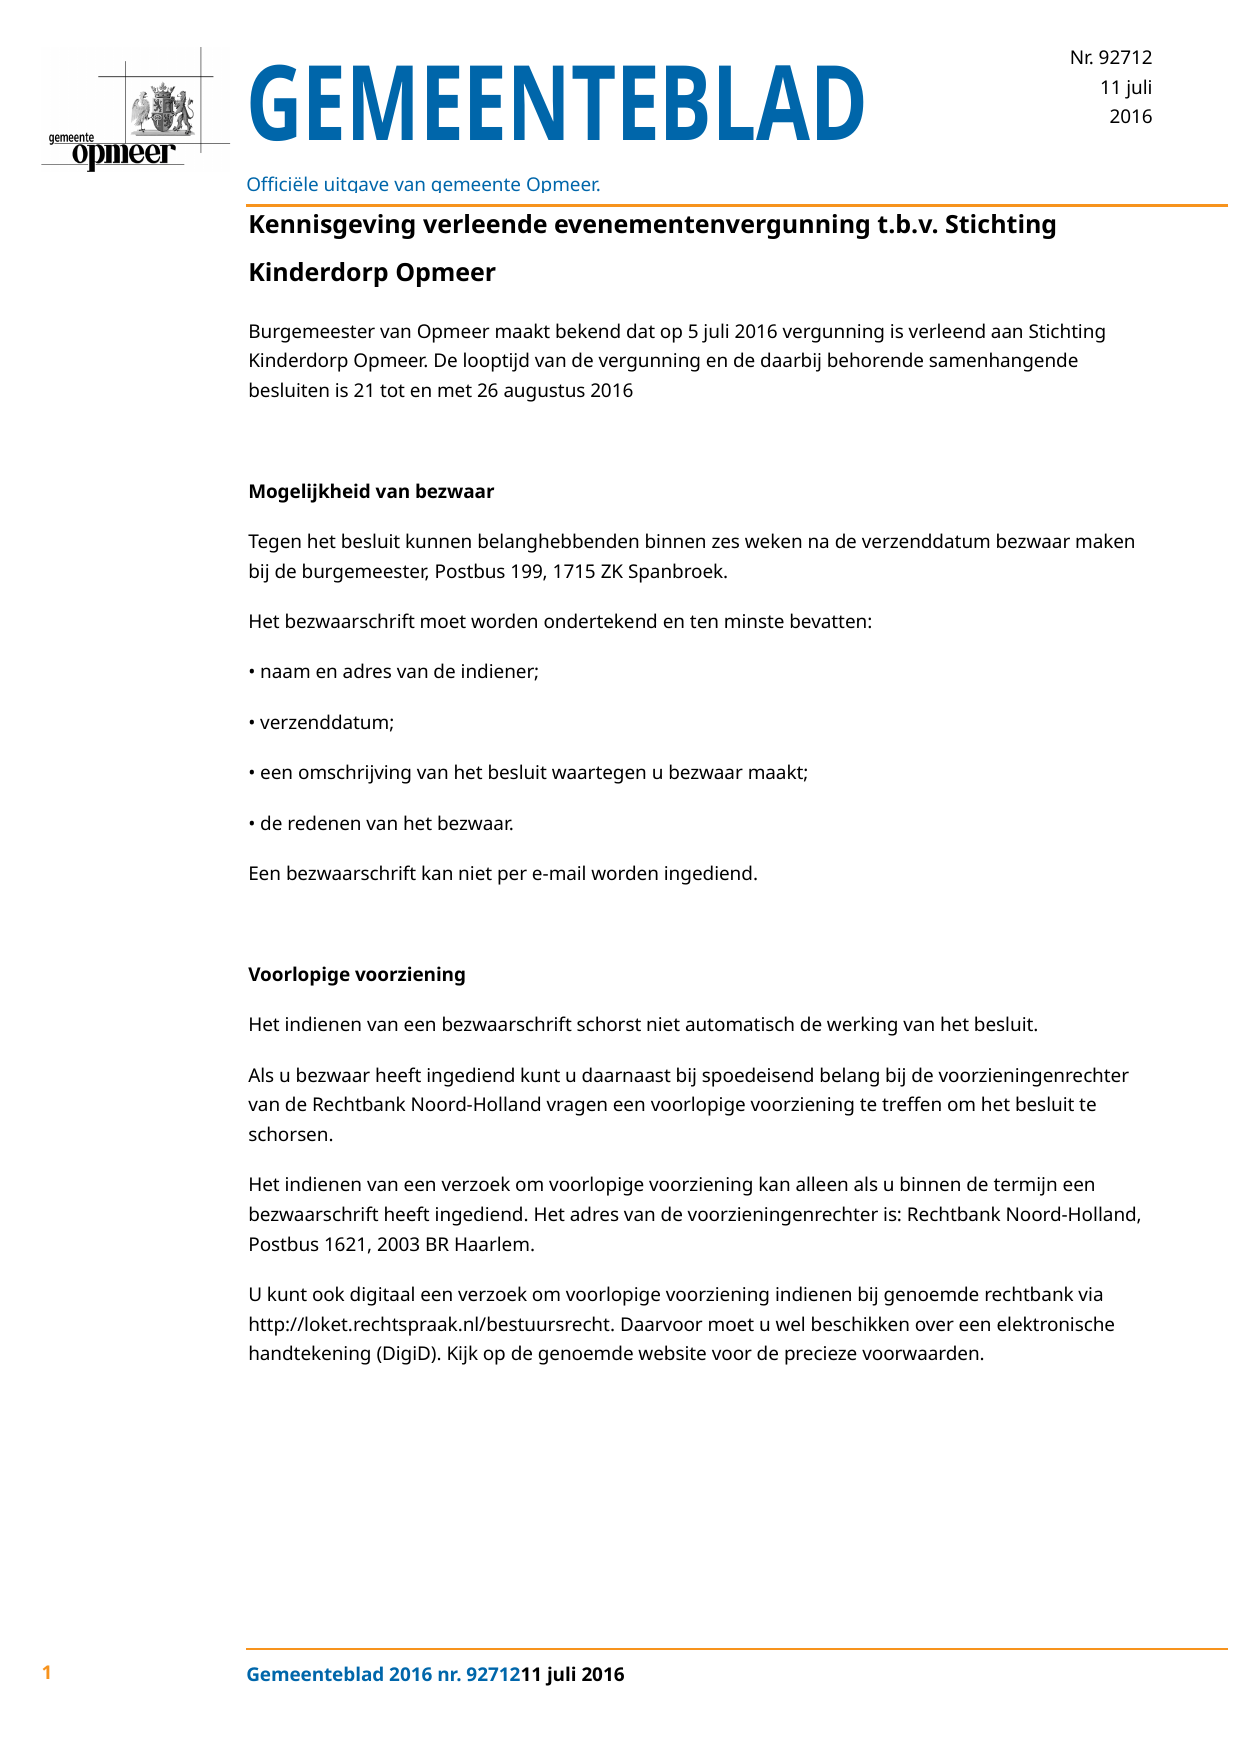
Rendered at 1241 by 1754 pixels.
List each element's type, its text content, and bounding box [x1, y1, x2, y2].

text • de redenen van het bezwaar. [248, 810, 1152, 836]
picture [41, 47, 231, 172]
text Het indienen van een bezwaarschrift schorst niet automatisch de werking van het besluit. [248, 1012, 1152, 1037]
text U kunt ook digitaal een verzoek om voorlopige voorziening indienen bij genoemde rechtbank via http://loket.rechtspraak.nl/bestuursrecht. Daarvoor moet u wel beschikken over een elektronische handtekening (DigiD). Kijk op de genoemde website voor de precieze voorwaarden. [248, 1281, 1152, 1366]
text Kennisgeving verleende evenementenvergunning t.b.v. Stichting Kinderdorp Opmeer [248, 207, 1152, 288]
text • naam en adres van de indiener; [248, 659, 1152, 684]
text Het bezwaarschrift moet worden ondertekend en ten minste bevatten: [248, 608, 1152, 634]
text Als u bezwaar heeft ingediend kunt u daarnaast bij spoedeisend belang bij de voorzieningenrechter van de Rechtbank Noord-Holland vragen een voorlopige voorziening te treffen om het besluit te schorsen. [248, 1062, 1152, 1147]
text Een bezwaarschrift kan niet per e-mail worden ingediend. [248, 860, 1152, 886]
text Mogelijkheid van bezwaar [248, 478, 1152, 504]
text Voorlopige voorziening [248, 961, 1152, 987]
text Het indienen van een verzoek om voorlopige voorziening kan alleen als u binnen de termijn een bezwaarschrift heeft ingediend. Het adres van de voorzieningenrechter is: Rechtbank Noord-Holland, Postbus 1621, 2003 BR Haarlem. [248, 1172, 1152, 1257]
text Burgemeester van Opmeer maakt bekend dat op 5 juli 2016 vergunning is verleend aan Stichting Kinderdorp Opmeer. De looptijd van de vergunning en de daarbij behorende samenhangende besluiten is 21 tot en met 26 augustus 2016 [248, 318, 1152, 403]
text • een omschrijving van het besluit waartegen u bezwaar maakt; [248, 759, 1152, 785]
text Tegen het besluit kunnen belanghebbenden binnen zes weken na de verzenddatum bezwaar maken bij de burgemeester, Postbus 199, 1715 ZK Spanbroek. [248, 528, 1152, 584]
text • verzenddatum; [248, 709, 1152, 735]
